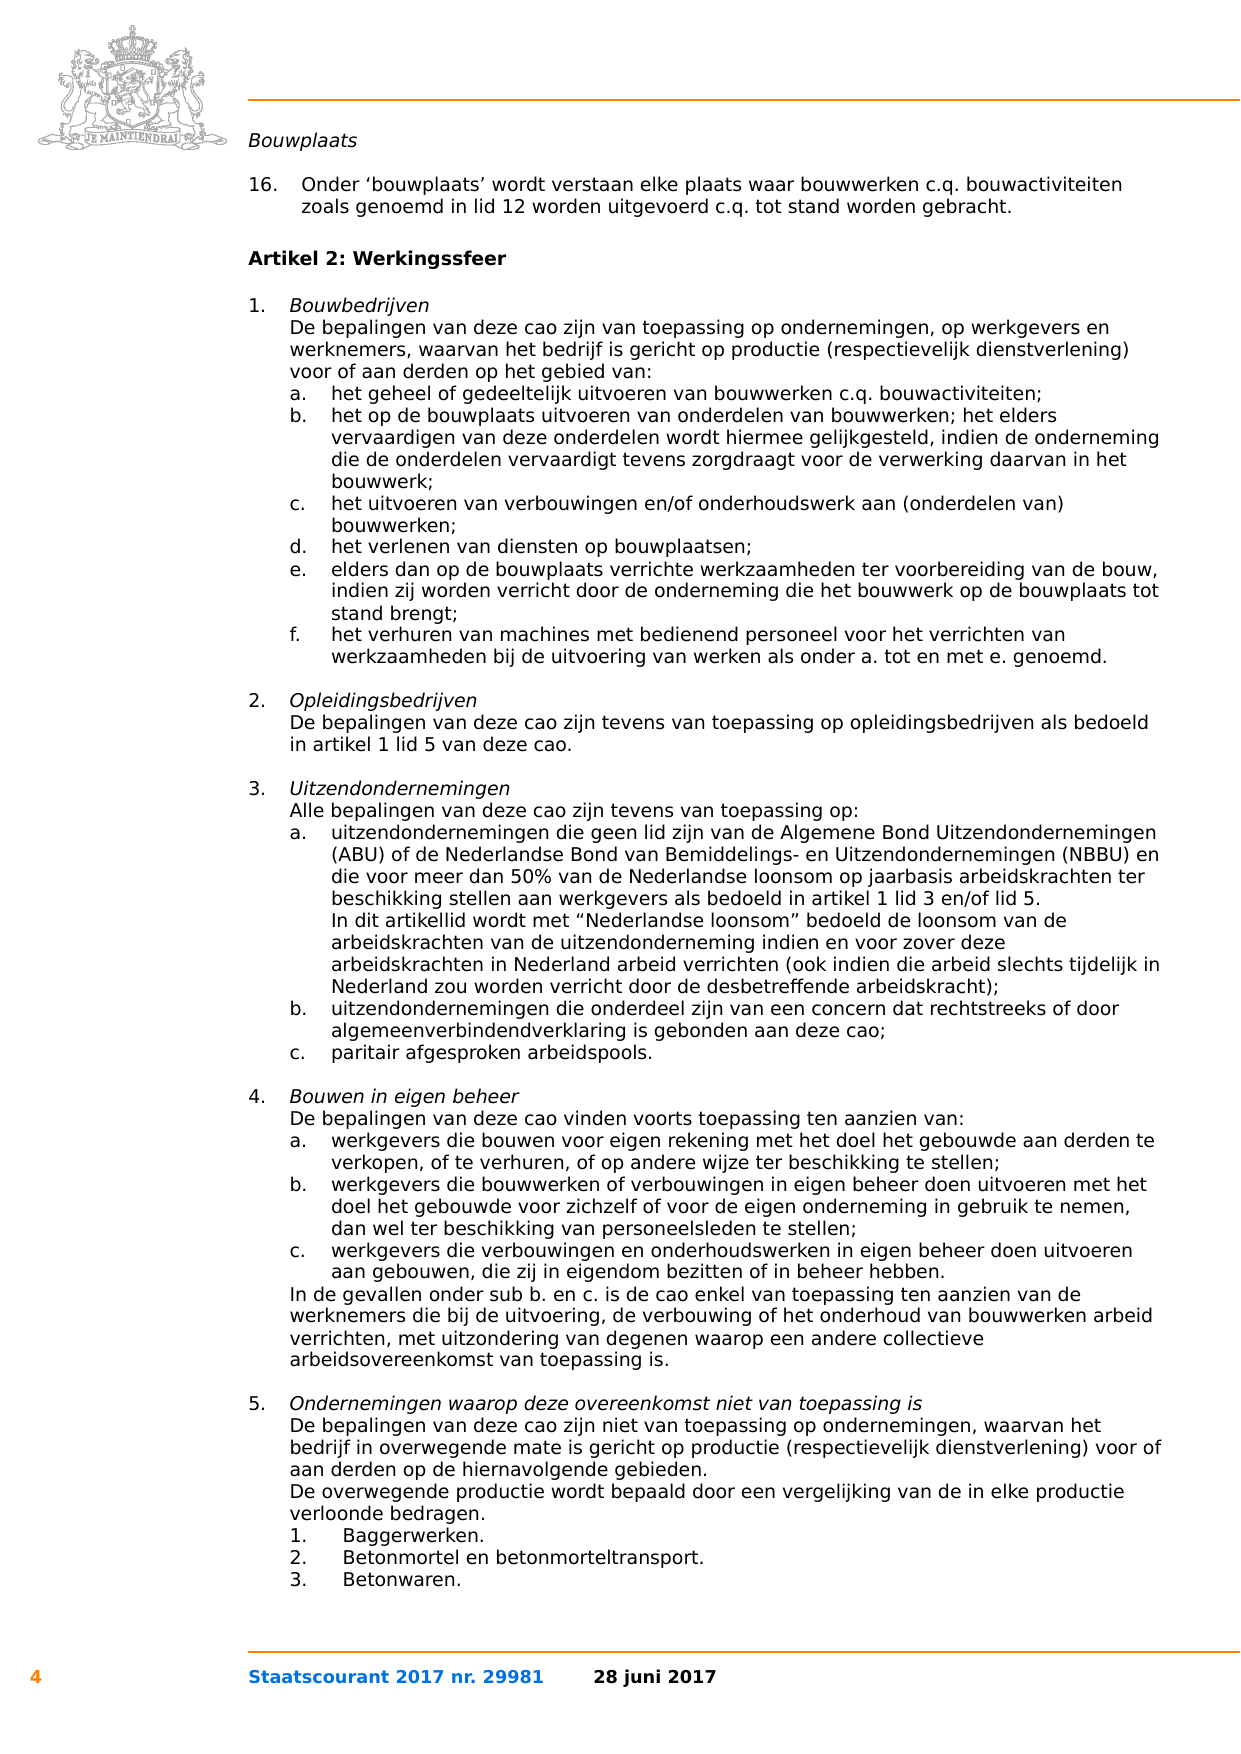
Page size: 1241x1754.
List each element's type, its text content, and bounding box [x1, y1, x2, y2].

text 3. Uitzendondernemingen [248, 778, 1163, 800]
text e. elders dan op de bouwplaats verrichte werkzaamheden ter voorbereiding van de bouw, indien zij worden verricht door de onderneming die het bouwwerk op de bouwplaats tot stand brengt; [289, 558, 1163, 624]
text a. uitzendondernemingen die geen lid zijn van de Algemene Bond Uitzendondernemingen (ABU) of de Nederlandse Bond van Bemiddelings- en Uitzendondernemingen (NBBU) en die voor meer dan 50% van de Nederlandse loonsom op jaarbasis arbeidskrachten ter beschikking stellen aan werkgevers als bedoeld in artikel 1 lid 3 en/of lid 5. [289, 822, 1163, 910]
text 16. Onder ‘bouwplaats’ wordt verstaan elke plaats waar bouwwerken c.q. bouwactiviteiten zoals genoemd in lid 12 worden uitgevoerd c.q. tot stand worden gebracht. [248, 174, 1163, 218]
text c. werkgevers die verbouwingen en onderhoudswerken in eigen beheer doen uitvoeren aan gebouwen, die zij in eigendom bezitten of in beheer hebben. [289, 1239, 1163, 1283]
text 4. Bouwen in eigen beheer [248, 1086, 1163, 1108]
text 3. Betonwaren. [289, 1569, 1163, 1591]
subtitle Bouwplaats [248, 130, 1163, 152]
text 2. Betonmortel en betonmorteltransport. [289, 1547, 1163, 1569]
text f. het verhuren van machines met bedienend personeel voor het verrichten van werkzaamheden bij de uitvoering van werken als onder a. tot en met e. genoemd. [289, 624, 1163, 668]
text a. het geheel of gedeeltelijk uitvoeren van bouwwerken c.q. bouwactiviteiten; [289, 383, 1163, 404]
text 1. Bouwbedrijven [248, 295, 1163, 317]
picture [38, 25, 227, 150]
text 5. Ondernemingen waarop deze overeenkomst niet van toepassing is [248, 1393, 1163, 1415]
text 1. Baggerwerken. [289, 1525, 1163, 1547]
text Alle bepalingen van deze cao zijn tevens van toepassing op: [289, 800, 1163, 822]
text De bepalingen van deze cao vinden voorts toepassing ten aanzien van: [289, 1108, 1163, 1129]
text b. het op de bouwplaats uitvoeren van onderdelen van bouwwerken; het elders vervaardigen van deze onderdelen wordt hiermee gelijkgesteld, indien de onderneming die de onderdelen vervaardigt tevens zorgdraagt voor de verwerking daarvan in het bouwwerk; [289, 404, 1163, 492]
text 2. Opleidingsbedrijven [248, 690, 1163, 712]
text b. werkgevers die bouwwerken of verbouwingen in eigen beheer doen uitvoeren met het doel het gebouwde voor zichzelf of voor de eigen onderneming in gebruik te nemen, dan wel ter beschikking van personeelsleden te stellen; [289, 1173, 1163, 1239]
subtitle Artikel 2: Werkingssfeer [248, 248, 1163, 270]
text c. paritair afgesproken arbeidspools. [289, 1042, 1163, 1064]
text In de gevallen onder sub b. en c. is de cao enkel van toepassing ten aanzien van de werknemers die bij de uitvoering, de verbouwing of het onderhoud van bouwwerken arbeid verrichten, met uitzondering van degenen waarop een andere collectieve arbeidsovereenkomst van toepassing is. [289, 1283, 1163, 1371]
text b. uitzendondernemingen die onderdeel zijn van een concern dat rechtstreeks of door algemeenverbindendverklaring is gebonden aan deze cao; [289, 998, 1163, 1042]
text De bepalingen van deze cao zijn tevens van toepassing op opleidingsbedrijven als bedoeld in artikel 1 lid 5 van deze cao. [289, 712, 1163, 756]
text De overwegende productie wordt bepaald door een vergelijking van de in elke productie verloonde bedragen. [289, 1481, 1163, 1525]
text In dit artikellid wordt met “Nederlandse loonsom” bedoeld de loonsom van de arbeidskrachten van de uitzendonderneming indien en voor zover deze arbeidskrachten in Nederland arbeid verrichten (ook indien die arbeid slechts tijdelijk in Nederland zou worden verricht door de desbetreffende arbeidskracht); [331, 910, 1163, 998]
text c. het uitvoeren van verbouwingen en/of onderhoudswerk aan (onderdelen van) bouwwerken; [289, 492, 1163, 536]
text a. werkgevers die bouwen voor eigen rekening met het doel het gebouwde aan derden te verkopen, of te verhuren, of op andere wijze ter beschikking te stellen; [289, 1129, 1163, 1173]
text De bepalingen van deze cao zijn niet van toepassing op ondernemingen, waarvan het bedrijf in overwegende mate is gericht op productie (respectievelijk dienstverlening) voor of aan derden op de hiernavolgende gebieden. [289, 1415, 1163, 1481]
text De bepalingen van deze cao zijn van toepassing op ondernemingen, op werkgevers en werknemers, waarvan het bedrijf is gericht op productie (respectievelijk dienstverlening) voor of aan derden op het gebied van: [289, 317, 1163, 383]
text d. het verlenen van diensten op bouwplaatsen; [289, 536, 1163, 558]
